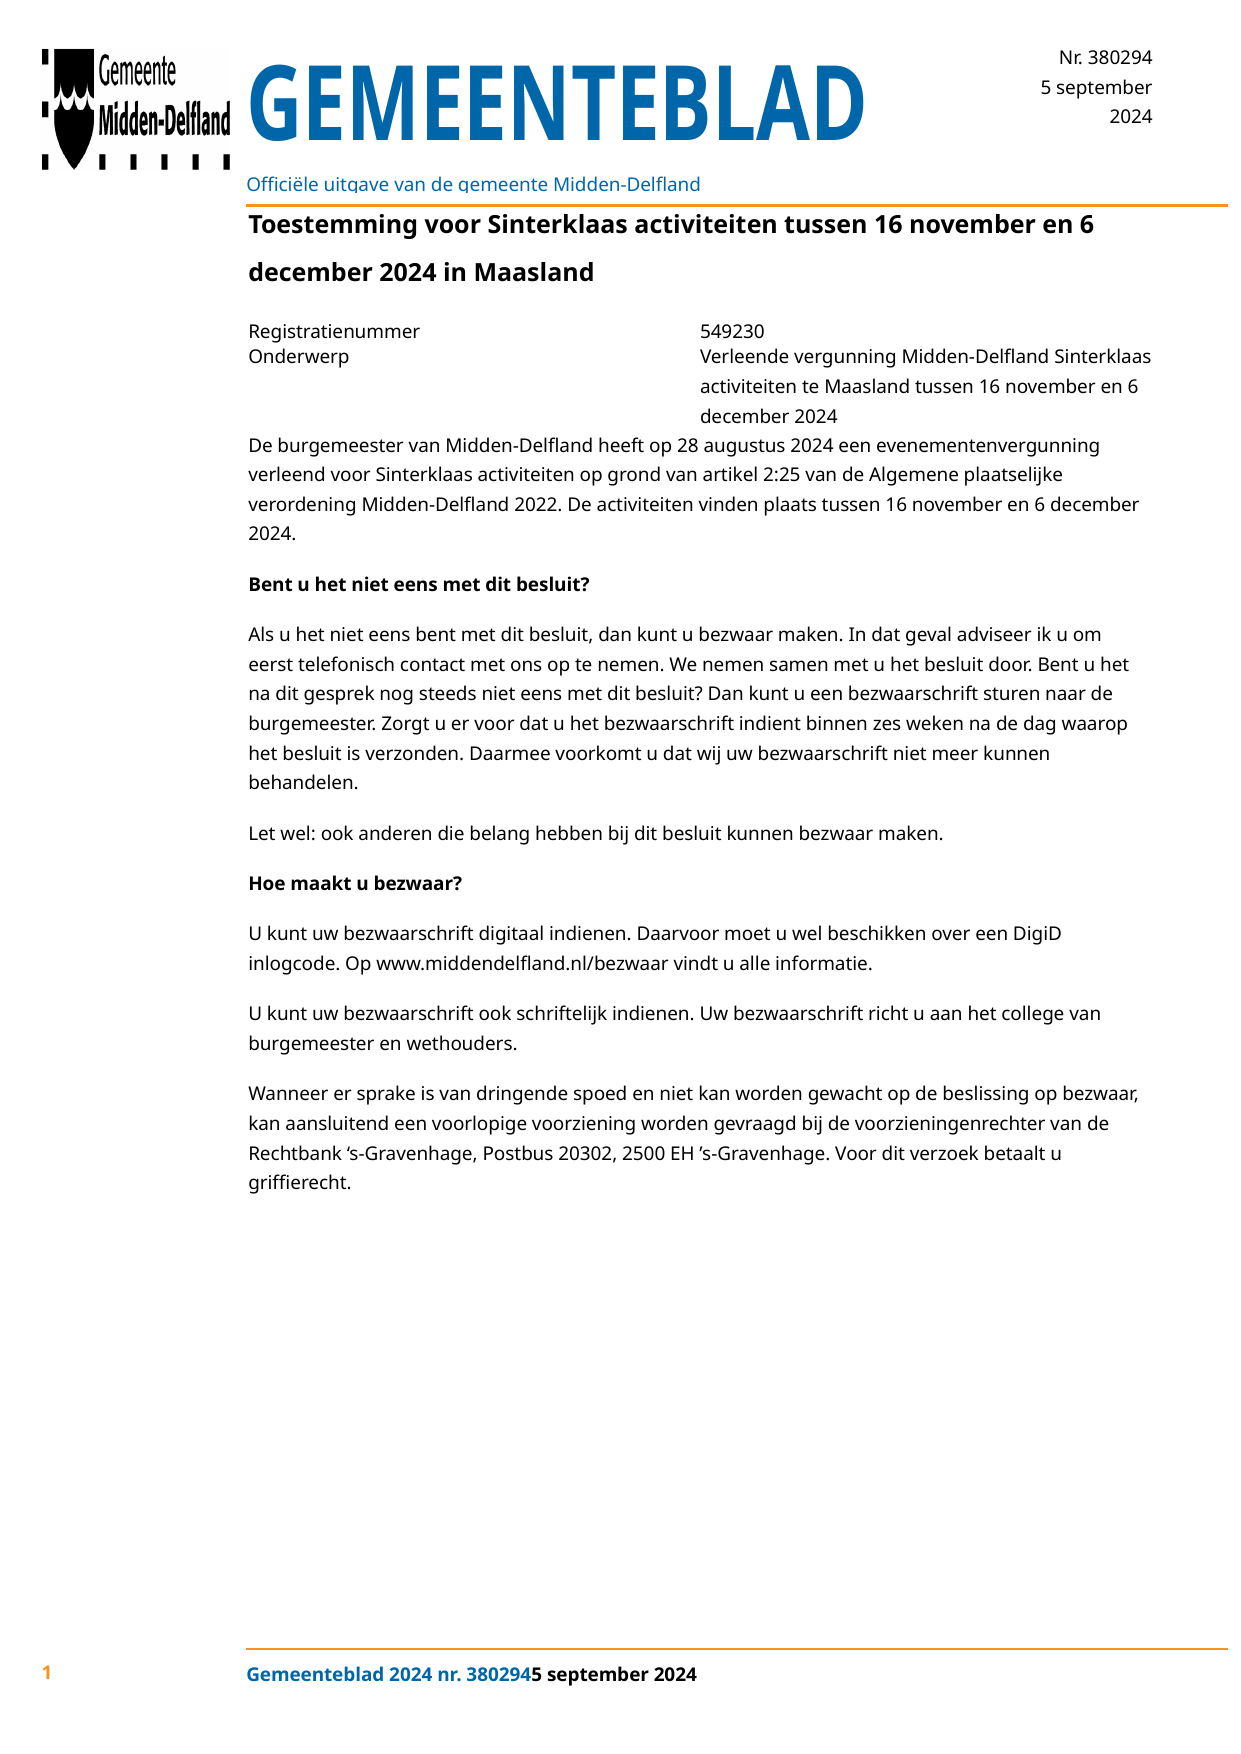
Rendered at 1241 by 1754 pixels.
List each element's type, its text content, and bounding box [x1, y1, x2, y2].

text Wanneer er sprake is van dringende spoed en niet kan worden gewacht op de beslissing op bezwaar, kan aansluitend een voorlopige voorziening worden gevraagd bij de voorzieningenrechter van de Rechtbank ‘s-Gravenhage, Postbus 20302, 2500 EH ’s-Gravenhage. Voor dit verzoek betaalt u griffierecht. [248, 1081, 1152, 1195]
text U kunt uw bezwaarschrift digitaal indienen. Daarvoor moet u wel beschikken over een DigiD inlogcode. Op www.middendelfland.nl/bezwaar vindt u alle informatie. [248, 921, 1152, 976]
table_header 549230 [700, 318, 1152, 344]
text Als u het niet eens bent met dit besluit, dan kunt u bezwaar maken. In dat geval adviseer ik u om eerst telefonisch contact met ons op te nemen. We nemen samen met u het besluit door. Bent u het na dit gesprek nog steeds niet eens met dit besluit? Dan kunt u een bezwaarschrift sturen naar de burgemeester. Zorgt u er voor dat u het bezwaarschrift indient binnen zes weken na de dag waarop het besluit is verzonden. Daarmee voorkomt u dat wij uw bezwaarschrift niet meer kunnen behandelen. [248, 621, 1152, 795]
table_cell Onderwerp [248, 344, 700, 429]
text Hoe maakt u bezwaar? [248, 870, 1152, 896]
text De burgemeester van Midden-Delfland heeft op 28 augustus 2024 een evenementenvergunning verleend voor Sinterklaas activiteiten op grond van artikel 2:25 van de Algemene plaatselijke verordening Midden-Delfland 2022. De activiteiten vinden plaats tussen 16 november en 6 december 2024. [248, 432, 1152, 546]
picture [41, 47, 231, 172]
text U kunt uw bezwaarschrift ook schriftelijk indienen. Uw bezwaarschrift richt u aan het college van burgemeester en wethouders. [248, 1001, 1152, 1056]
text Let wel: ook anderen die belang hebben bij dit besluit kunnen bezwaar maken. [248, 820, 1152, 846]
table_header Registratienummer [248, 318, 700, 344]
text Toestemming voor Sinterklaas activiteiten tussen 16 november en 6 december 2024 in Maasland [248, 207, 1152, 288]
table_cell Verleende vergunning Midden-Delfland Sinterklaas activiteiten te Maasland tussen 16 november en 6 december 2024 [700, 344, 1152, 429]
text Bent u het niet eens met dit besluit? [248, 571, 1152, 597]
